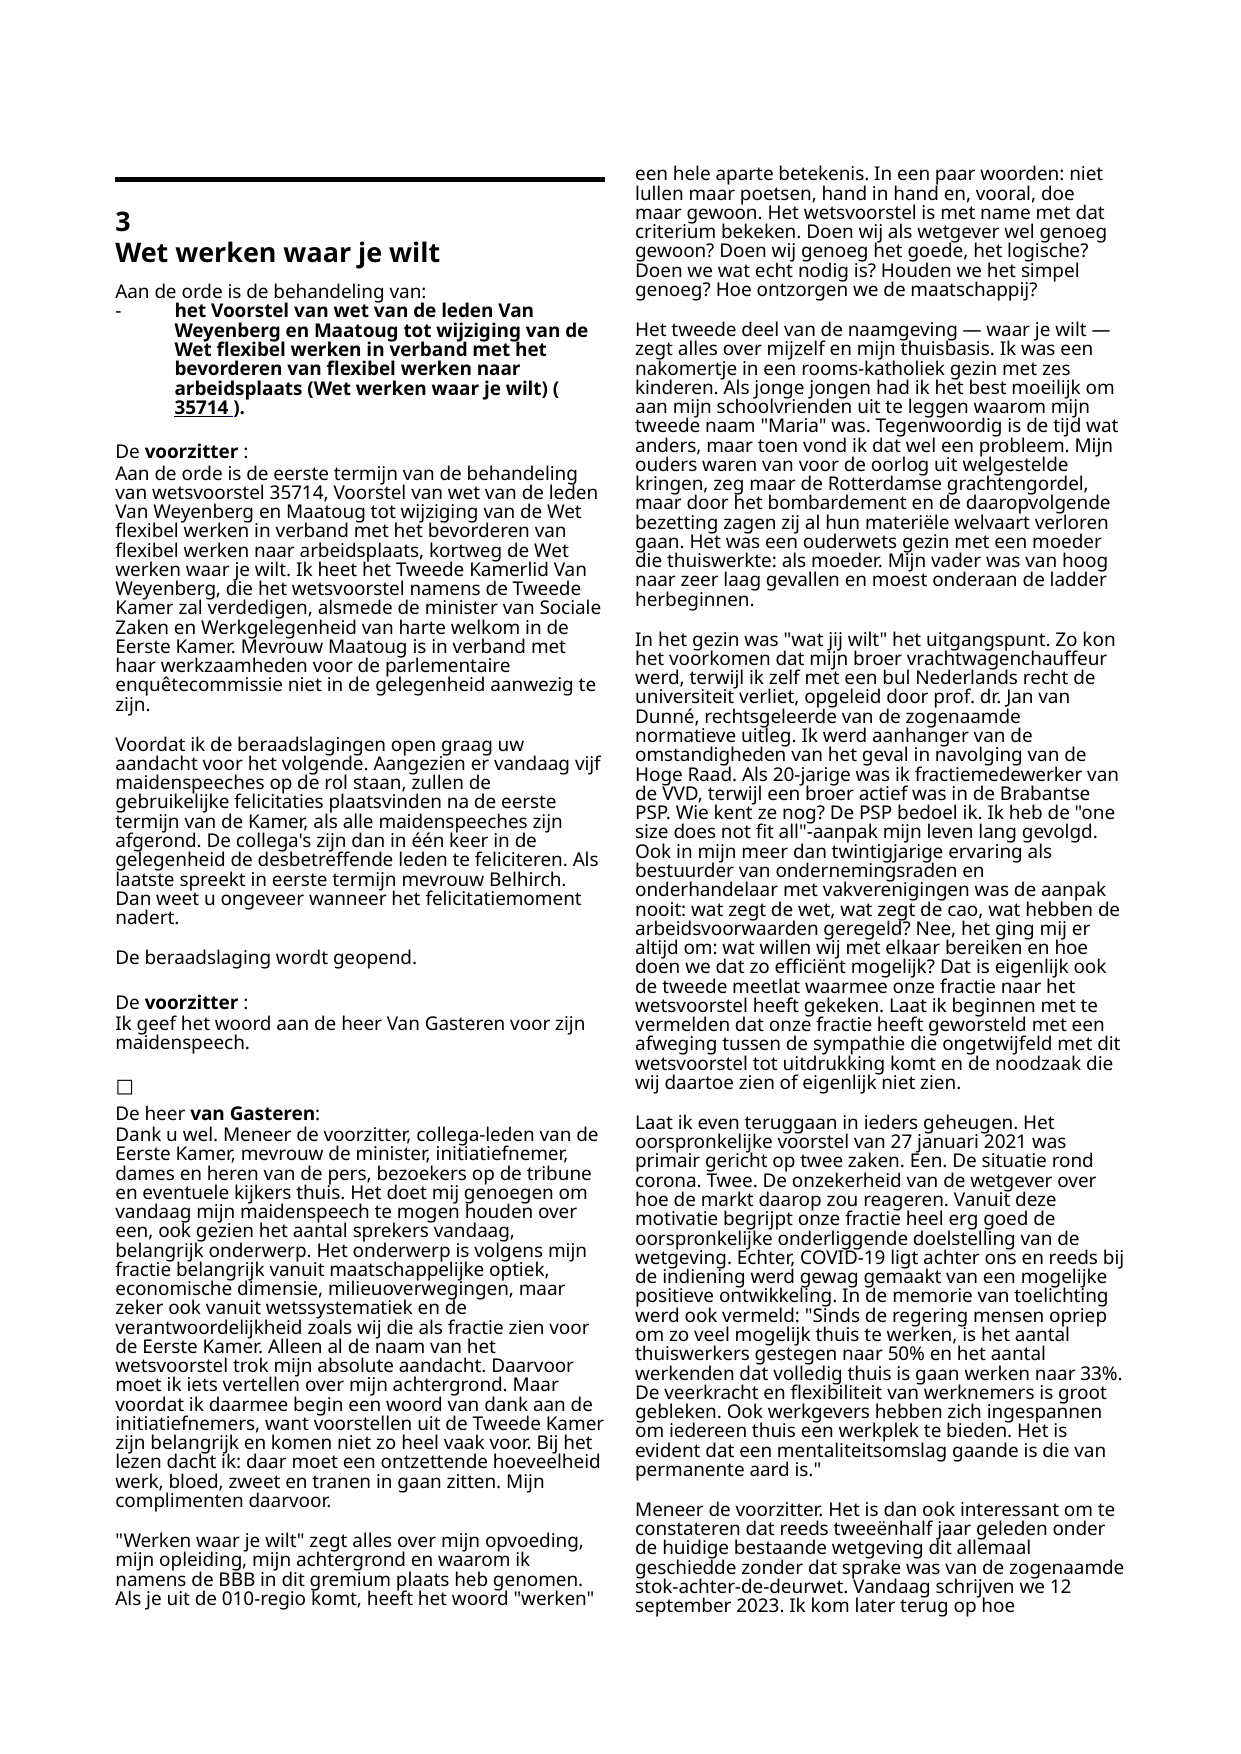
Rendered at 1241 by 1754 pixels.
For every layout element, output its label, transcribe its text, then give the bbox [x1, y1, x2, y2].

text De heer van Gasteren: [115, 1100, 605, 1126]
list het Voorstel van wet van de leden Van Weyenberg en Maatoug tot wijziging van de Wet flexibel werken in verband met het bevorderen van flexibel werken naar arbeidsplaats (Wet werken waar je wilt) ( 35714 ). [115, 302, 605, 418]
text 3 [115, 203, 605, 239]
text "Werken waar je wilt" zegt alles over mijn opvoeding, mijn opleiding, mijn achtergrond en waarom ik namens de BBB in dit gremium plaats heb genomen. Als je uit de 010-regio komt, heeft het woord "werken" [115, 1532, 605, 1609]
text Wet werken waar je wilt [115, 239, 605, 283]
text De voorzitter : [115, 989, 605, 1015]
text Meneer de voorzitter. Het is dan ook interessant om te constateren dat reeds tweeënhalf jaar geleden onder de huidige bestaande wetgeving dit allemaal geschiedde zonder dat sprake was van de zogenaamde stok-achter-de-deurwet. Vandaag schrijven we 12 september 2023. Ik kom later terug op hoe [635, 1501, 1125, 1616]
text Dank u wel. Meneer de voorzitter, collega-leden van de Eerste Kamer, mevrouw de minister, initiatiefnemer, dames en heren van de pers, bezoekers op de tribune en eventuele kijkers thuis. Het doet mij genoegen om vandaag mijn maidenspeech te mogen houden over een, ook gezien het aantal sprekers vandaag, belangrijk onderwerp. Het onderwerp is volgens mijn fractie belangrijk vanuit maatschappelijke optiek, economische dimensie, milieuoverwegingen, maar zeker ook vanuit wetssystematiek en de verantwoordelijkheid zoals wij die als fractie zien voor de Eerste Kamer. Alleen al de naam van het wetsvoorstel trok mijn absolute aandacht. Daarvoor moet ik iets vertellen over mijn achtergrond. Maar voordat ik daarmee begin een woord van dank aan de initiatiefnemers, want voorstellen uit de Tweede Kamer zijn belangrijk en komen niet zo heel vaak voor. Bij het lezen dacht ik: daar moet een ontzettende hoeveelheid werk, bloed, zweet en tranen in gaan zitten. Mijn complimenten daarvoor. [115, 1126, 605, 1511]
text Aan de orde is de behandeling van: [115, 283, 605, 302]
text De beraadslaging wordt geopend. [115, 949, 605, 968]
text In het gezin was "wat jij wilt" het uitgangspunt. Zo kon het voorkomen dat mijn broer vrachtwagenchauffeur werd, terwijl ik zelf met een bul Nederlands recht de universiteit verliet, opgeleid door prof. dr. Jan van Dunné, rechtsgeleerde van de zogenaamde normatieve uitleg. Ik werd aanhanger van de omstandigheden van het geval in navolging van de Hoge Raad. Als 20-jarige was ik fractiemedewerker van de VVD, terwijl een broer actief was in de Brabantse PSP. Wie kent ze nog? De PSP bedoel ik. Ik heb de "one size does not fit all"-aanpak mijn leven lang gevolgd. Ook in mijn meer dan twintigjarige ervaring als bestuurder van ondernemingsraden en onderhandelaar met vakverenigingen was de aanpak nooit: wat zegt de wet, wat zegt de cao, wat hebben de arbeidsvoorwaarden geregeld? Nee, het ging mij er altijd om: wat willen wij met elkaar bereiken en hoe doen we dat zo efficiënt mogelijk? Dat is eigenlijk ook de tweede meetlat waarmee onze fractie naar het wetsvoorstel heeft gekeken. Laat ik beginnen met te vermelden dat onze fractie heeft geworsteld met een afweging tussen de sympathie die ongetwijfeld met dit wetsvoorstel tot uitdrukking komt en de noodzaak die wij daartoe zien of eigenlijk niet zien. [635, 631, 1125, 1093]
text ⬜ [115, 1074, 605, 1100]
text De voorzitter : [115, 439, 605, 464]
text Het tweede deel van de naamgeving — waar je wilt — zegt alles over mijzelf en mijn thuisbasis. Ik was een nakomertje in een rooms-katholiek gezin met zes kinderen. Als jonge jongen had ik het best moeilijk om aan mijn schoolvrienden uit te leggen waarom mijn tweede naam "Maria" was. Tegenwoordig is de tijd wat anders, maar toen vond ik dat wel een probleem. Mijn ouders waren van voor de oorlog uit welgestelde kringen, zeg maar de Rotterdamse grachtengordel, maar door het bombardement en de daaropvolgende bezetting zagen zij al hun materiële welvaart verloren gaan. Het was een ouderwets gezin met een moeder die thuiswerkte: als moeder. Mijn vader was van hoog naar zeer laag gevallen en moest onderaan de ladder herbeginnen. [635, 321, 1125, 610]
text Voordat ik de beraadslagingen open graag uw aandacht voor het volgende. Aangezien er vandaag vijf maidenspeeches op de rol staan, zullen de gebruikelijke felicitaties plaatsvinden na de eerste termijn van de Kamer, als alle maidenspeeches zijn afgerond. De collega's zijn dan in één keer in de gelegenheid de desbetreffende leden te feliciteren. Als laatste spreekt in eerste termijn mevrouw Belhirch. Dan weet u ongeveer wanneer het felicitatiemoment nadert. [115, 736, 605, 928]
text Aan de orde is de eerste termijn van de behandeling van wetsvoorstel 35714, Voorstel van wet van de leden Van Weyenberg en Maatoug tot wijziging van de Wet flexibel werken in verband met het bevorderen van flexibel werken naar arbeidsplaats, kortweg de Wet werken waar je wilt. Ik heet het Tweede Kamerlid Van Weyenberg, die het wetsvoorstel namens de Tweede Kamer zal verdedigen, alsmede de minister van Sociale Zaken en Werkgelegenheid van harte welkom in de Eerste Kamer. Mevrouw Maatoug is in verband met haar werkzaamheden voor de parlementaire enquêtecommissie niet in de gelegenheid aanwezig te zijn. [115, 464, 605, 715]
text een hele aparte betekenis. In een paar woorden: niet lullen maar poetsen, hand in hand en, vooral, doe maar gewoon. Het wetsvoorstel is met name met dat criterium bekeken. Doen wij als wetgever wel genoeg gewoon? Doen wij genoeg het goede, het logische? Doen we wat echt nodig is? Houden we het simpel genoeg? Hoe ontzorgen we de maatschappij? [635, 165, 1125, 300]
text Ik geef het woord aan de heer Van Gasteren voor zijn maidenspeech. [115, 1015, 605, 1054]
text Laat ik even teruggaan in ieders geheugen. Het oorspronkelijke voorstel van 27 januari 2021 was primair gericht op twee zaken. Een. De situatie rond corona. Twee. De onzekerheid van de wetgever over hoe de markt daarop zou reageren. Vanuit deze motivatie begrijpt onze fractie heel erg goed de oorspronkelijke onderliggende doelstelling van de wetgeving. Echter, COVID-19 ligt achter ons en reeds bij de indiening werd gewag gemaakt van een mogelijke positieve ontwikkeling. In de memorie van toelichting werd ook vermeld: "Sinds de regering mensen opriep om zo veel mogelijk thuis te werken, is het aantal thuiswerkers gestegen naar 50% en het aantal werkenden dat volledig thuis is gaan werken naar 33%. De veerkracht en flexibiliteit van werknemers is groot gebleken. Ook werkgevers hebben zich ingespannen om iedereen thuis een werkplek te bieden. Het is evident dat een mentaliteitsomslag gaande is die van permanente aard is." [635, 1114, 1125, 1480]
